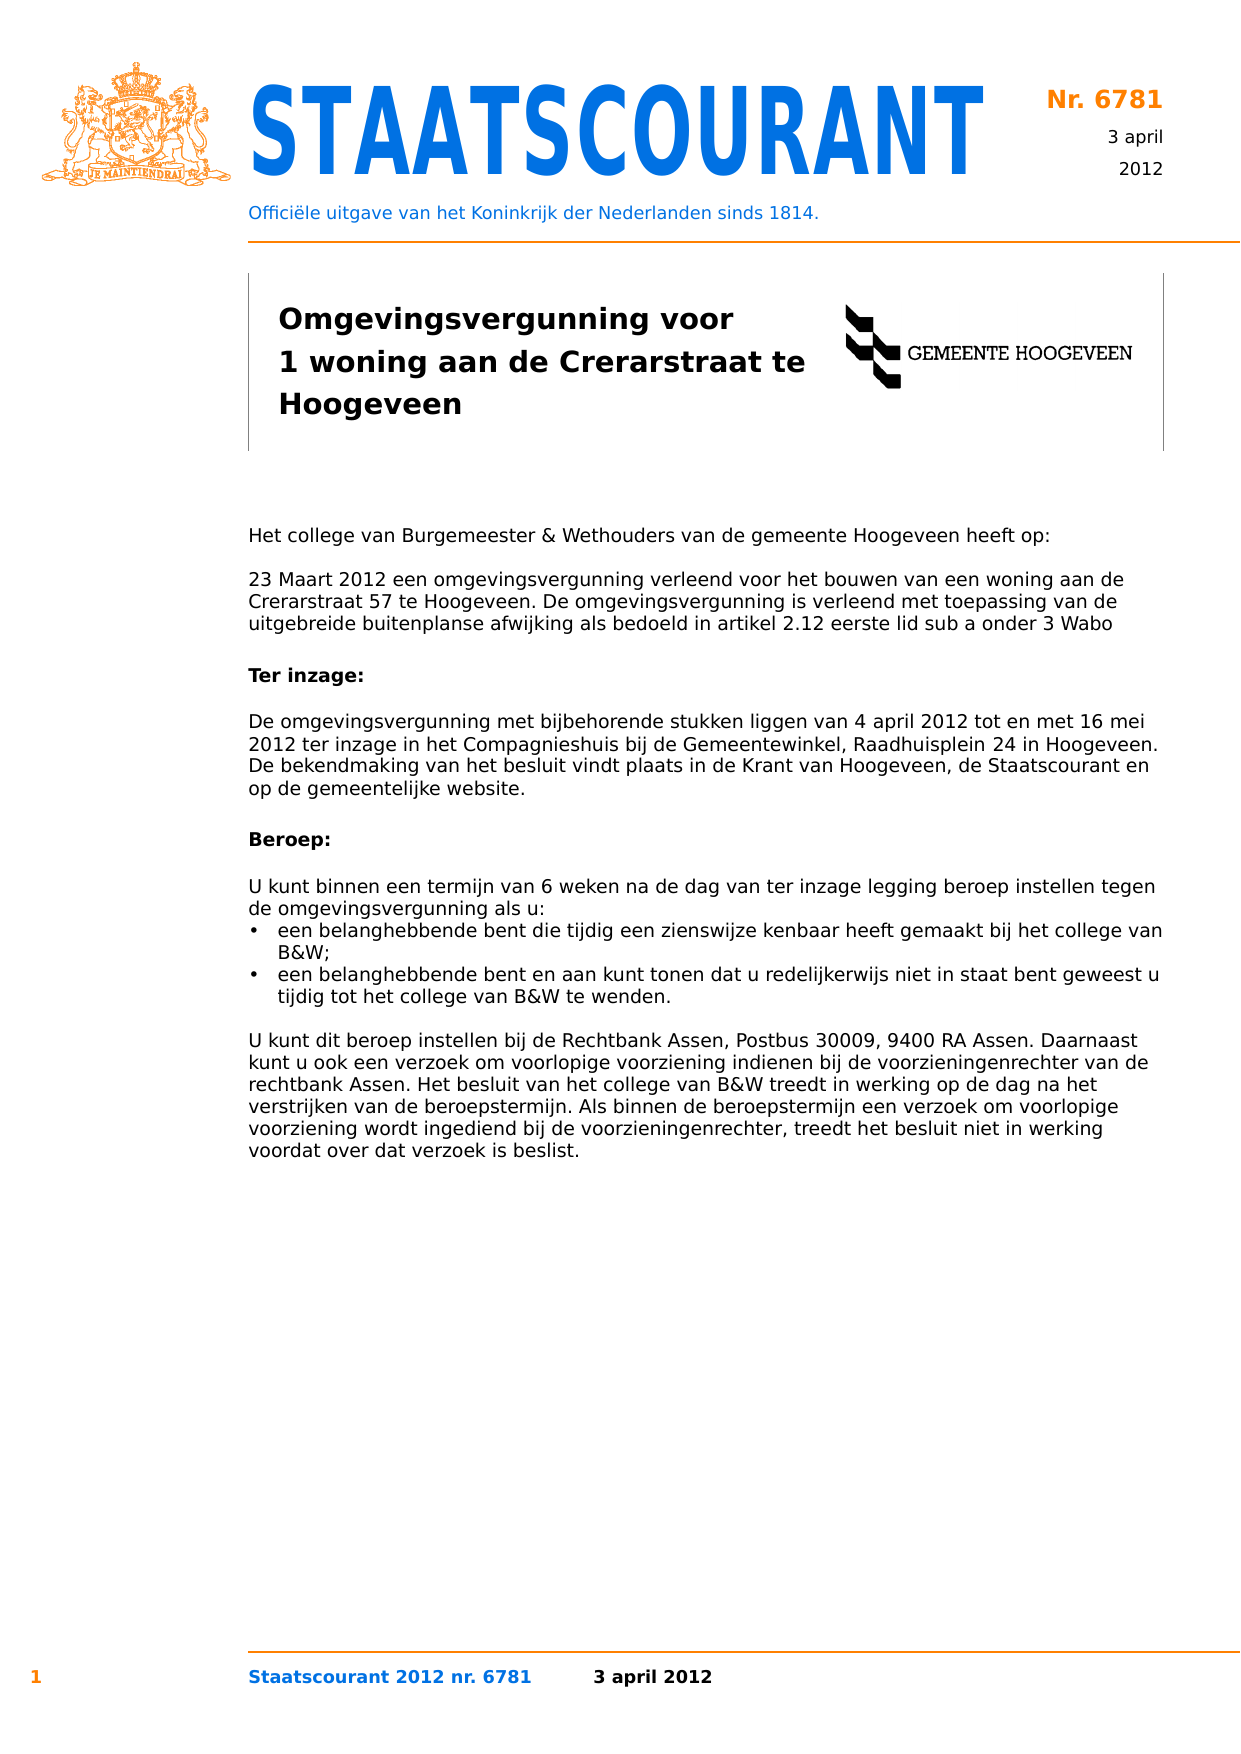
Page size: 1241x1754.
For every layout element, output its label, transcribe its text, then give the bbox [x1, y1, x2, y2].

subtitle Omgevingsvergunning voor 1 woning aan de Crerarstraat te Hoogeveen [249, 273, 1163, 451]
table_header STAATSCOURANT [248, 62, 998, 203]
picture [41, 62, 231, 186]
table_cell 2012 [998, 153, 1240, 203]
text • een belanghebbende bent en aan kunt tonen dat u redelijkerwijs niet in staat bent geweest u tijdig tot het college van B&W te wenden. [248, 964, 1163, 1008]
text Het college van Burgemeester & Wethouders van de gemeente Hoogeveen heeft op: [248, 525, 1163, 547]
picture [844, 302, 1134, 391]
subtitle Beroep: [248, 829, 1163, 851]
table_header [25, 62, 248, 241]
text 23 Maart 2012 een omgevingsvergunning verleend voor het bouwen van een woning aan de Crerarstraat 57 te Hoogeveen. De omgevingsvergunning is verleend met toepassing van de uitgebreide buitenplanse afwijking als bedoeld in artikel 2.12 eerste lid sub a onder 3 Wabo [248, 568, 1163, 634]
text U kunt dit beroep instellen bij de Rechtbank Assen, Postbus 30009, 9400 RA Assen. Daarnaast kunt u ook een verzoek om voorlopige voorziening indienen bij de voorzieningenrechter van de rechtbank Assen. Het besluit van het college van B&W treedt in werking op de dag na het verstrijken van de beroepstermijn. Als binnen de beroepstermijn een verzoek om voorlopige voorziening wordt ingediend bij de voorzieningenrechter, treedt het besluit niet in werking voordat over dat verzoek is beslist. [248, 1030, 1163, 1162]
table_header Nr. 6781 [998, 62, 1240, 121]
text • een belanghebbende bent die tijdig een zienswijze kenbaar heeft gemaakt bij het college van B&W; [248, 920, 1163, 964]
table_cell Officiële uitgave van het Koninkrijk der Nederlanden sinds 1814. [248, 203, 1240, 241]
text U kunt binnen een termijn van 6 weken na de dag van ter inzage legging beroep instellen tegen de omgevingsvergunning als u: [248, 876, 1163, 920]
text De omgevingsvergunning met bijbehorende stukken liggen van 4 april 2012 tot en met 16 mei 2012 ter inzage in het Compagnieshuis bij de Gemeentewinkel, Raadhuisplein 24 in Hoogeveen. De bekendmaking van het besluit vindt plaats in de Krant van Hoogeveen, de Staatscourant en op de gemeentelijke website. [248, 711, 1163, 799]
table_cell 3 april [998, 121, 1240, 153]
subtitle Ter inzage: [248, 664, 1163, 686]
